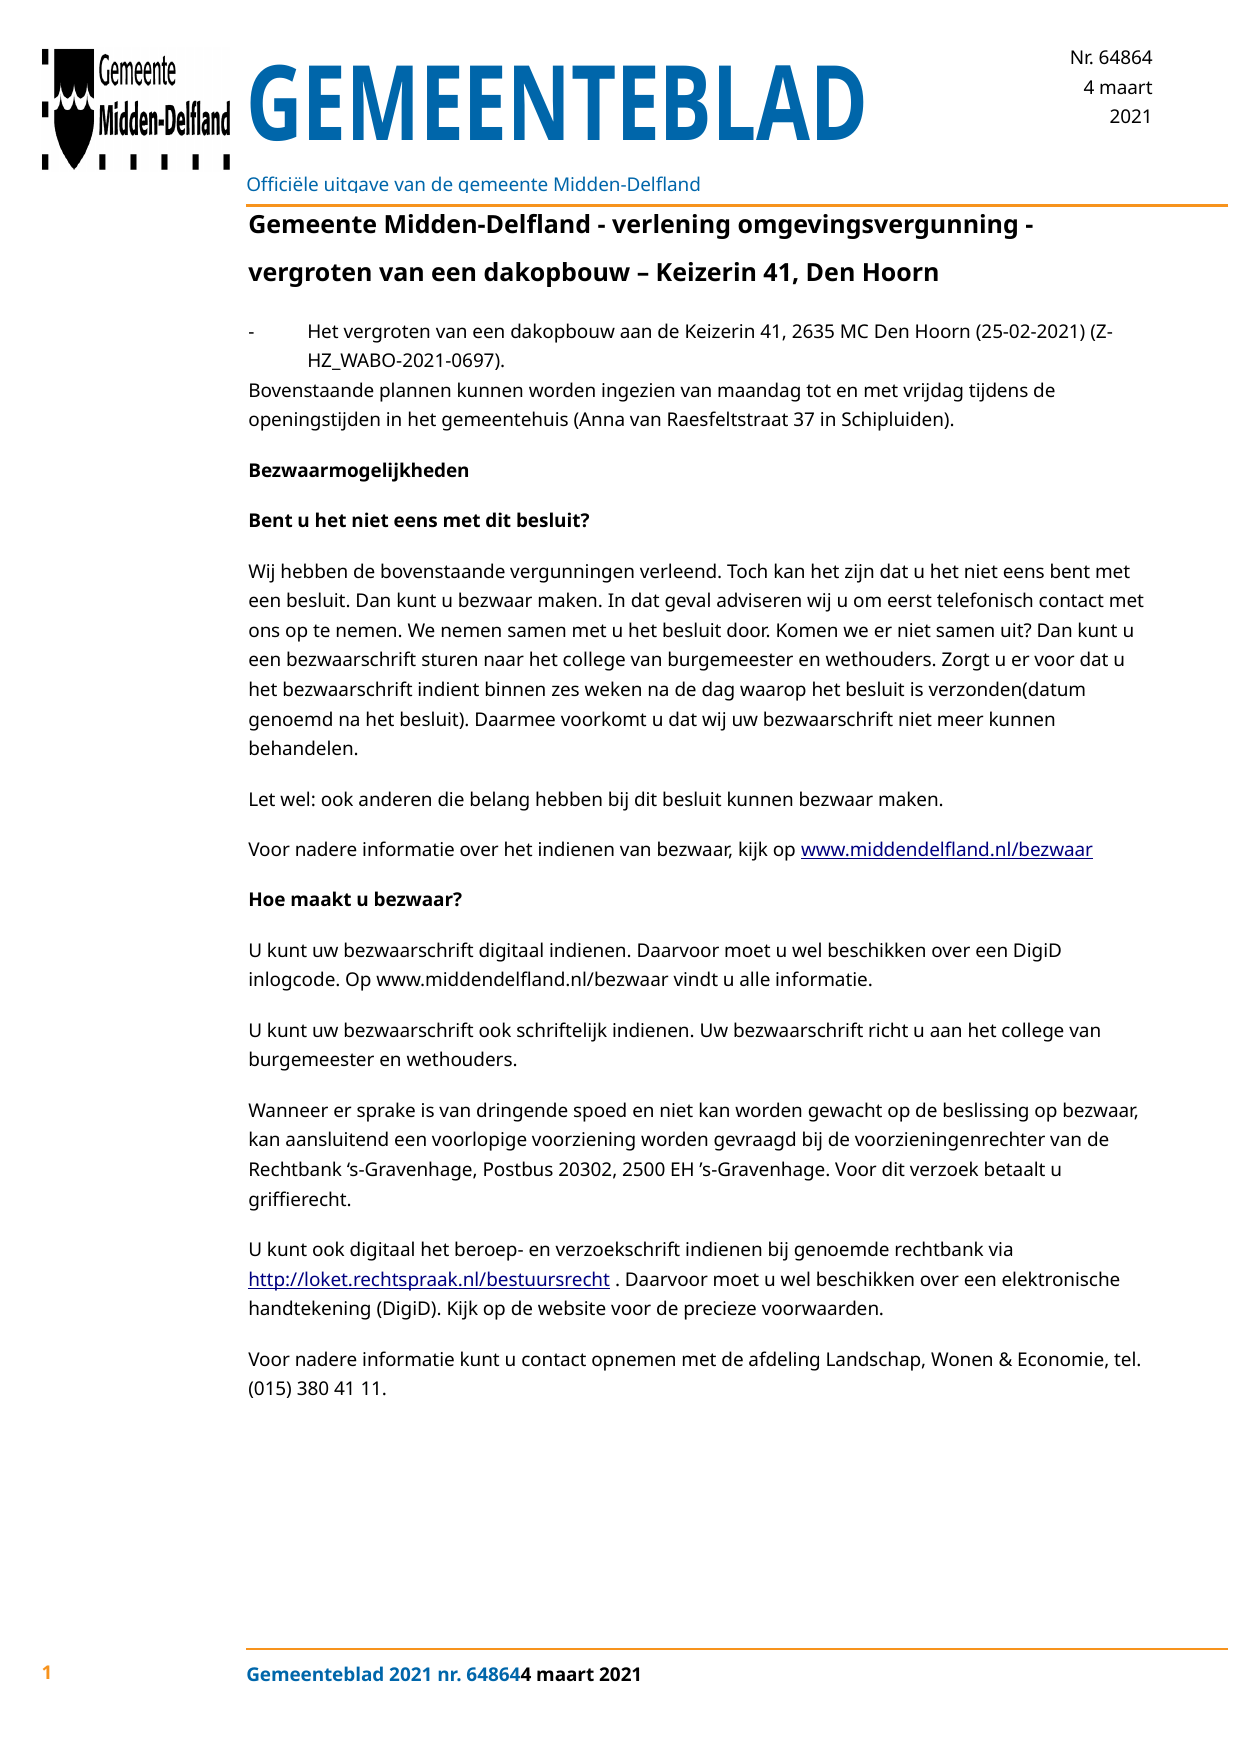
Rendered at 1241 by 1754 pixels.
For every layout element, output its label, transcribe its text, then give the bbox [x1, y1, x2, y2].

text Bovenstaande plannen kunnen worden ingezien van maandag tot en met vrijdag tijdens de openingstijden in het gemeentehuis (Anna van Raesfeltstraat 37 in Schipluiden). [248, 377, 1152, 432]
text U kunt uw bezwaarschrift digitaal indienen. Daarvoor moet u wel beschikken over een DigiD inlogcode. Op www.middendelfland.nl/bezwaar vindt u alle informatie. [248, 937, 1152, 992]
text Bent u het niet eens met dit besluit? [248, 507, 1152, 533]
text U kunt uw bezwaarschrift ook schriftelijk indienen. Uw bezwaarschrift richt u aan het college van burgemeester en wethouders. [248, 1017, 1152, 1072]
text Voor nadere informatie kunt u contact opnemen met de afdeling Landschap, Wonen & Economie, tel. (015) 380 41 11. [248, 1346, 1152, 1401]
list Het vergroten van een dakopbouw aan de Keizerin 41, 2635 MC Den Hoorn (25-02-2021) (Z-HZ_WABO-2021-0697). [248, 318, 1152, 373]
text Bezwaarmogelijkheden [248, 457, 1152, 483]
text Wanneer er sprake is van dringende spoed en niet kan worden gewacht op de beslissing op bezwaar, kan aansluitend een voorlopige voorziening worden gevraagd bij de voorzieningenrechter van de Rechtbank ‘s-Gravenhage, Postbus 20302, 2500 EH ’s-Gravenhage. Voor dit verzoek betaalt u griffierecht. [248, 1097, 1152, 1212]
picture [41, 47, 231, 172]
text Voor nadere informatie over het indienen van bezwaar, kijk op www.middendelfland.nl/bezwaar [248, 836, 1152, 862]
text U kunt ook digitaal het beroep- en verzoekschrift indienen bij genoemde rechtbank via http://loket.rechtspraak.nl/bestuursrecht . Daarvoor moet u wel beschikken over een elektronische handtekening (DigiD). Kijk op de website voor de precieze voorwaarden. [248, 1236, 1152, 1321]
text Hoe maakt u bezwaar? [248, 887, 1152, 912]
text Wij hebben de bovenstaande vergunningen verleend. Toch kan het zijn dat u het niet eens bent met een besluit. Dan kunt u bezwaar maken. In dat geval adviseren wij u om eerst telefonisch contact met ons op te nemen. We nemen samen met u het besluit door. Komen we er niet samen uit? Dan kunt u een bezwaarschrift sturen naar het college van burgemeester en wethouders. Zorgt u er voor dat u het bezwaarschrift indient binnen zes weken na de dag waarop het besluit is verzonden(datum genoemd na het besluit). Daarmee voorkomt u dat wij uw bezwaarschrift niet meer kunnen behandelen. [248, 558, 1152, 761]
text Let wel: ook anderen die belang hebben bij dit besluit kunnen bezwaar maken. [248, 786, 1152, 812]
text Gemeente Midden-Delfland - verlening omgevingsvergunning - vergroten van een dakopbouw – Keizerin 41, Den Hoorn [248, 207, 1152, 288]
